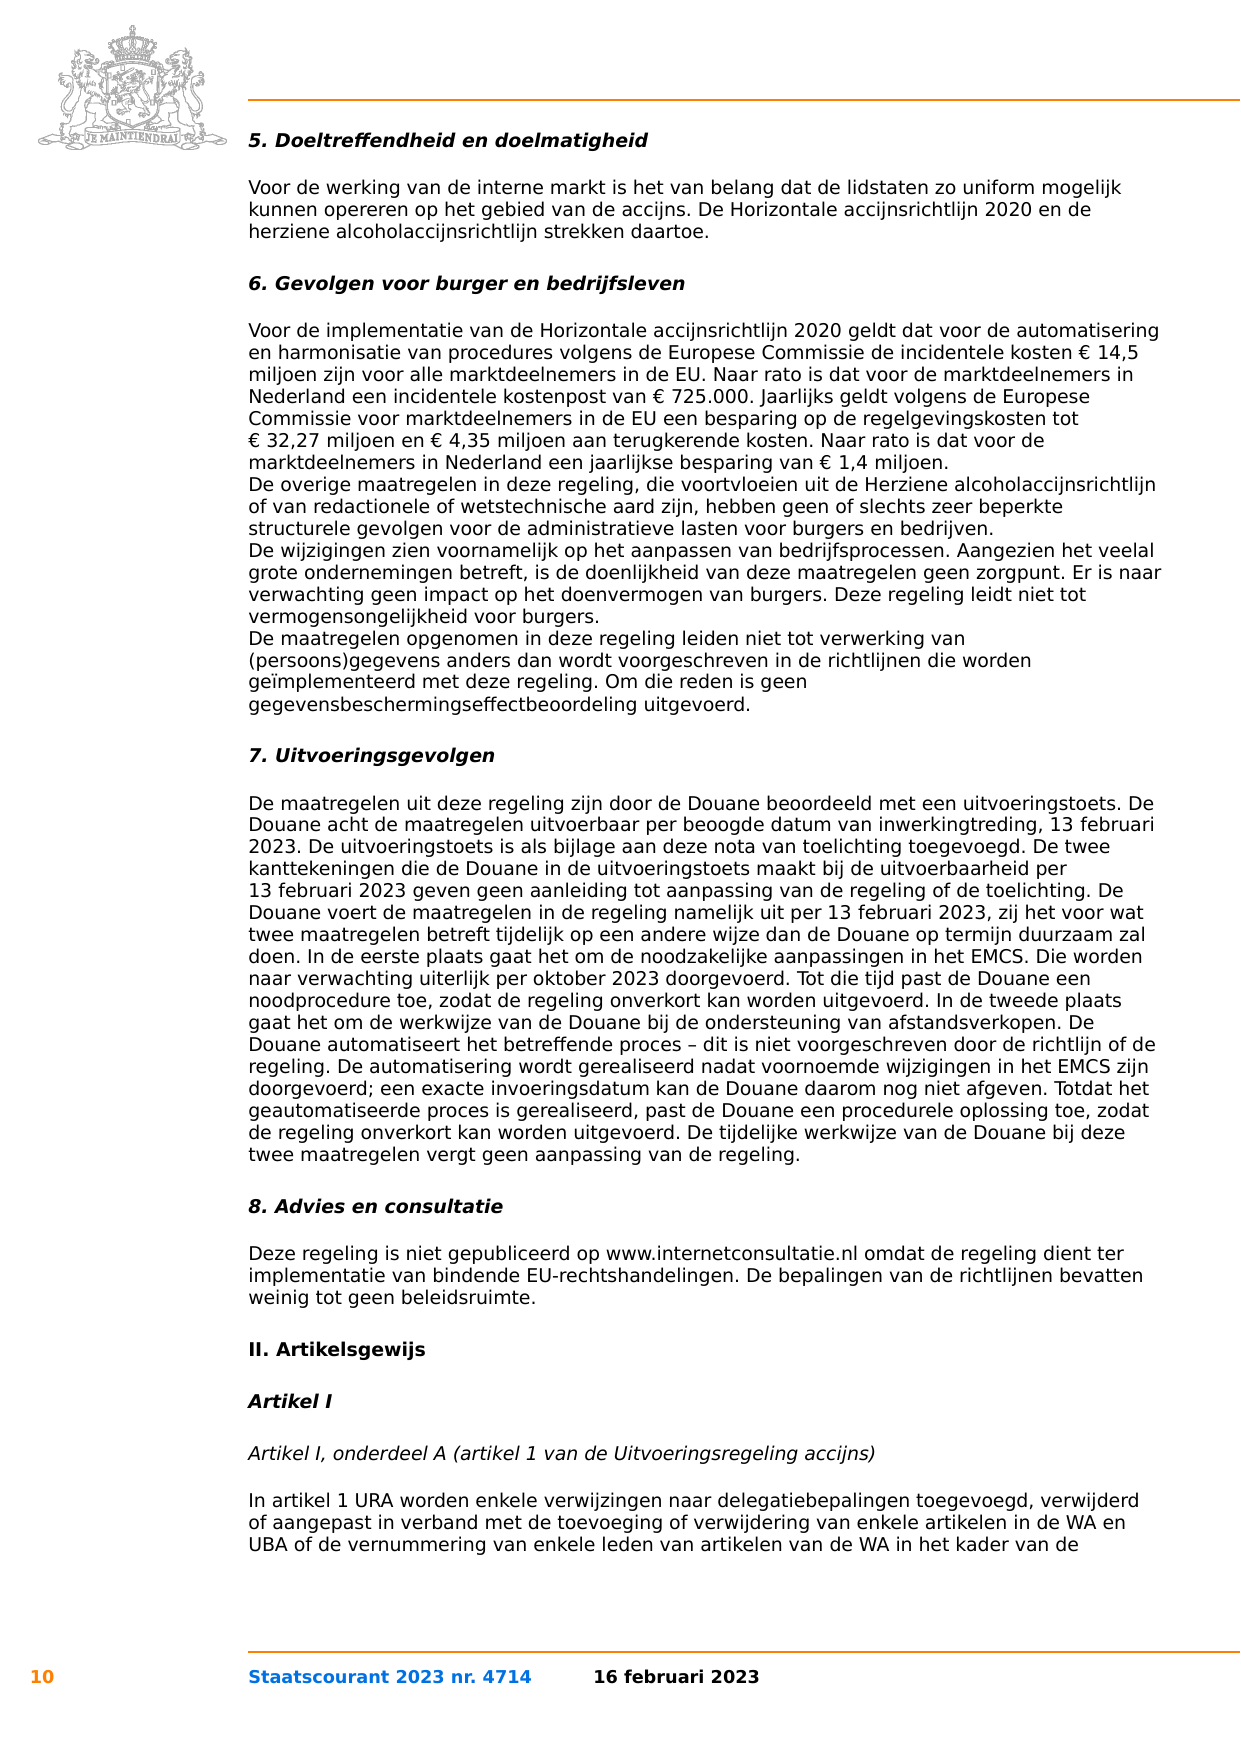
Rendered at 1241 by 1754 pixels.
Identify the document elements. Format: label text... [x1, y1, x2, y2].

text Voor de werking van de interne markt is het van belang dat de lidstaten zo uniform mogelijk kunnen opereren op het gebied van de accijns. De Horizontale accijnsrichtlijn 2020 en de herziene alcoholaccijnsrichtlijn strekken daartoe. [248, 177, 1163, 243]
subtitle 7. Uitvoeringsgevolgen [248, 745, 1163, 767]
text Voor de implementatie van de Horizontale accijnsrichtlijn 2020 geldt dat voor de automatisering en harmonisatie van procedures volgens de Europese Commissie de incidentele kosten € 14,5 miljoen zijn voor alle marktdeelnemers in de EU. Naar rato is dat voor de marktdeelnemers in Nederland een incidentele kostenpost van € 725.000. Jaarlijks geldt volgens de Europese Commissie voor marktdeelnemers in de EU een besparing op de regelgevingskosten tot € 32,27 miljoen en € 4,35 miljoen aan terugkerende kosten. Naar rato is dat voor de marktdeelnemers in Nederland een jaarlijkse besparing van € 1,4 miljoen. [248, 320, 1163, 474]
subtitle II. Artikelsgewijs [248, 1339, 1163, 1361]
text De wijzigingen zien voornamelijk op het aanpassen van bedrijfsprocessen. Aangezien het veelal grote ondernemingen betreft, is de doenlijkheid van deze maatregelen geen zorgpunt. Er is naar verwachting geen impact op het doenvermogen van burgers. Deze regeling leidt niet tot vermogensongelijkheid voor burgers. [248, 539, 1163, 627]
text De overige maatregelen in deze regeling, die voortvloeien uit de Herziene alcoholaccijnsrichtlijn of van redactionele of wetstechnische aard zijn, hebben geen of slechts zeer beperkte structurele gevolgen voor de administratieve lasten voor burgers en bedrijven. [248, 474, 1163, 539]
subtitle Artikel I [248, 1391, 1163, 1413]
text Deze regeling is niet gepubliceerd op www.internetconsultatie.nl omdat de regeling dient ter implementatie van bindende EU-rechtshandelingen. De bepalingen van de richtlijnen bevatten weinig tot geen beleidsruimte. [248, 1243, 1163, 1309]
picture [38, 25, 227, 150]
text De maatregelen opgenomen in deze regeling leiden niet tot verwerking van (persoons)gegevens anders dan wordt voorgeschreven in de richtlijnen die worden geïmplementeerd met deze regeling. Om die reden is geen gegevensbeschermingseffectbeoordeling uitgevoerd. [248, 627, 1163, 715]
subtitle 8. Advies en consultatie [248, 1196, 1163, 1218]
subtitle 6. Gevolgen voor burger en bedrijfsleven [248, 273, 1163, 295]
subtitle 5. Doeltreffendheid en doelmatigheid [248, 130, 1163, 152]
subtitle Artikel I, onderdeel A (artikel 1 van de Uitvoeringsregeling accijns) [248, 1443, 1163, 1465]
text In artikel 1 URA worden enkele verwijzingen naar delegatiebepalingen toegevoegd, verwijderd of aangepast in verband met de toevoeging of verwijdering van enkele artikelen in de WA en UBA of de vernummering van enkele leden van artikelen van de WA in het kader van de [248, 1490, 1163, 1556]
text De maatregelen uit deze regeling zijn door de Douane beoordeeld met een uitvoeringstoets. De Douane acht de maatregelen uitvoerbaar per beoogde datum van inwerkingtreding, 13 februari 2023. De uitvoeringstoets is als bijlage aan deze nota van toelichting toegevoegd. De twee kanttekeningen die de Douane in de uitvoeringstoets maakt bij de uitvoerbaarheid per 13 februari 2023 geven geen aanleiding tot aanpassing van de regeling of de toelichting. De Douane voert de maatregelen in de regeling namelijk uit per 13 februari 2023, zij het voor wat twee maatregelen betreft tijdelijk op een andere wijze dan de Douane op termijn duurzaam zal doen. In de eerste plaats gaat het om de noodzakelijke aanpassingen in het EMCS. Die worden naar verwachting uiterlijk per oktober 2023 doorgevoerd. Tot die tijd past de Douane een noodprocedure toe, zodat de regeling onverkort kan worden uitgevoerd. In de tweede plaats gaat het om de werkwijze van de Douane bij de ondersteuning van afstandsverkopen. De Douane automatiseert het betreffende proces – dit is niet voorgeschreven door de richtlijn of de regeling. De automatisering wordt gerealiseerd nadat voornoemde wijzigingen in het EMCS zijn doorgevoerd; een exacte invoeringsdatum kan de Douane daarom nog niet afgeven. Totdat het geautomatiseerde proces is gerealiseerd, past de Douane een procedurele oplossing toe, zodat de regeling onverkort kan worden uitgevoerd. De tijdelijke werkwijze van de Douane bij deze twee maatregelen vergt geen aanpassing van de regeling. [248, 792, 1163, 1166]
